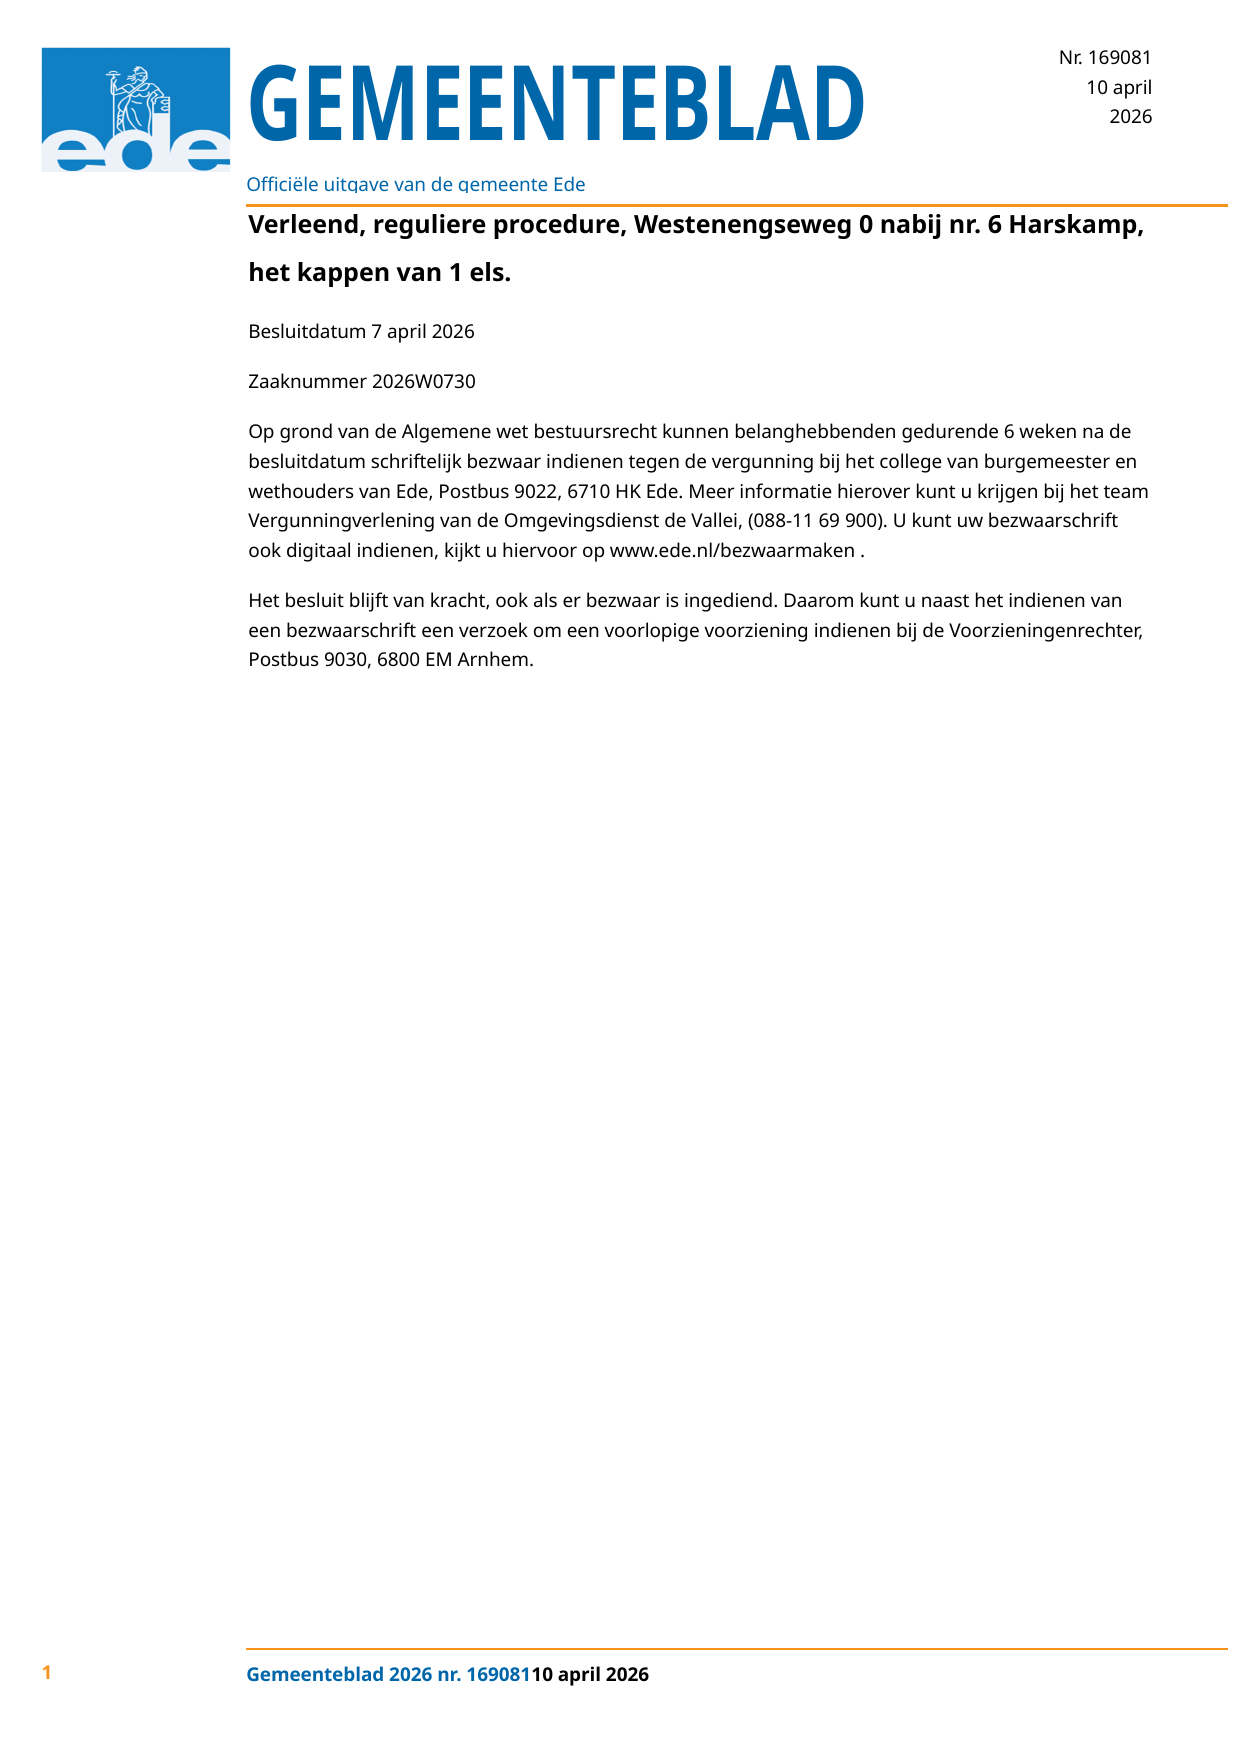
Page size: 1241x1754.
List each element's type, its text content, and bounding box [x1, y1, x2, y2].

text Besluitdatum 7 april 2026 [248, 318, 1152, 344]
text Zaaknummer 2026W0730 [248, 368, 1152, 394]
text Verleend, reguliere procedure, Westenengseweg 0 nabij nr. 6 Harskamp, het kappen van 1 els. [248, 207, 1152, 288]
text Op grond van de Algemene wet bestuursrecht kunnen belanghebbenden gedurende 6 weken na de besluitdatum schriftelijk bezwaar indienen tegen de vergunning bij het college van burgemeester en wethouders van Ede, Postbus 9022, 6710 HK Ede. Meer informatie hierover kunt u krijgen bij het team Vergunningverlening van de Omgevingsdienst de Vallei, (088-11 69 900). U kunt uw bezwaarschrift ook digitaal indienen, kijkt u hiervoor op www.ede.nl/bezwaarmaken . [248, 419, 1152, 563]
picture [41, 47, 231, 172]
text Het besluit blijft van kracht, ook als er bezwaar is ingediend. Daarom kunt u naast het indienen van een bezwaarschrift een verzoek om een voorlopige voorziening indienen bij de Voorzieningenrechter, Postbus 9030, 6800 EM Arnhem. [248, 587, 1152, 672]
